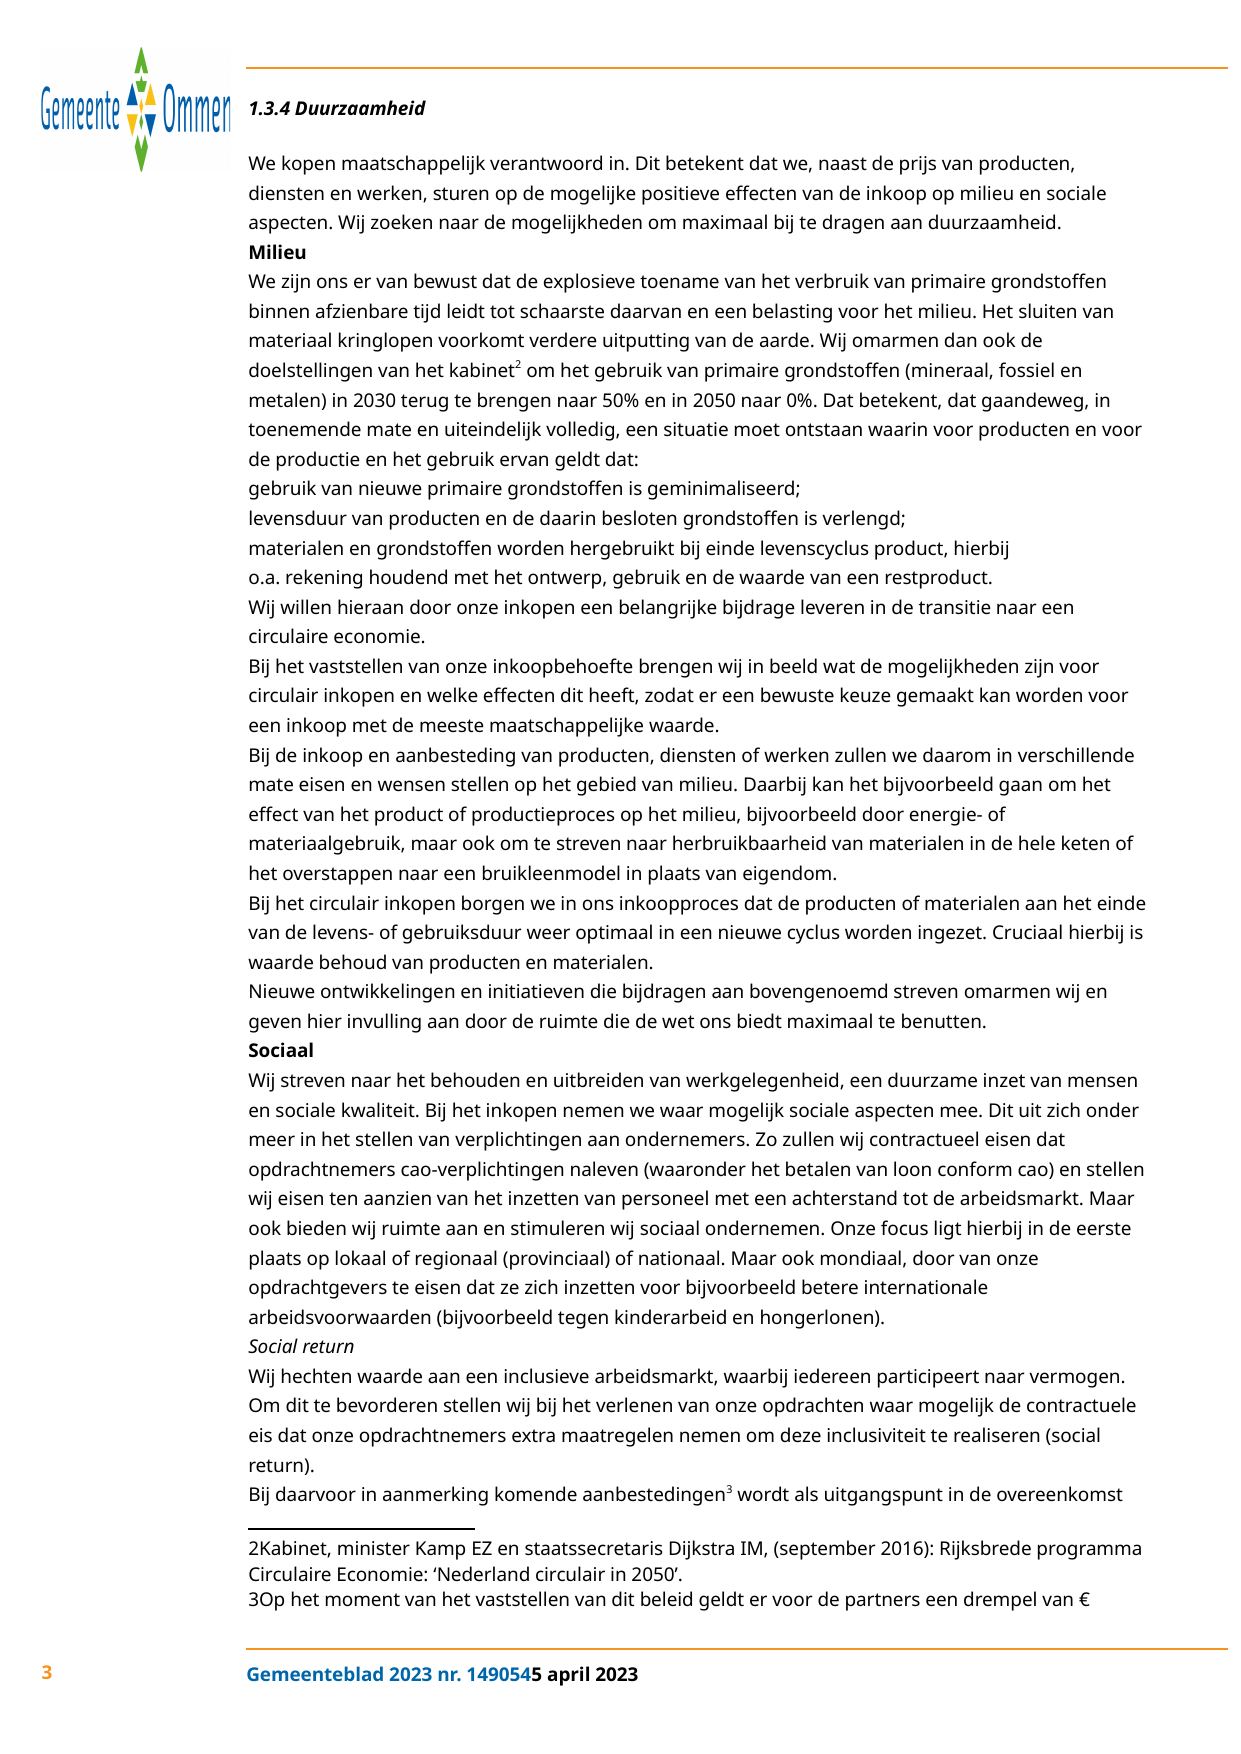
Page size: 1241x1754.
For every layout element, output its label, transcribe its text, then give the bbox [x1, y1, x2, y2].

text Bij daarvoor in aanmerking komende aanbestedingen wordt als uitgangspunt in de overeenkomst [248, 1481, 1152, 1507]
text levensduur van producten en de daarin besloten grondstoffen is verlengd; [248, 505, 1152, 531]
text Kabinet, minister Kamp EZ en staatssecretaris Dijkstra IM, (september 2016): Rijksbrede programma Circulaire Economie: ‘Nederland circulair in 2050’. [248, 1535, 1152, 1586]
text Wij willen hieraan door onze inkopen een belangrijke bijdrage leveren in de transitie naar een circulaire economie. [248, 594, 1152, 649]
text 1.3.4 Duurzaamheid [248, 95, 1152, 121]
text Nieuwe ontwikkelingen en initiatieven die bijdragen aan bovengenoemd streven omarmen wij en geven hier invulling aan door de ruimte die de wet ons biedt maximaal te benutten. [248, 978, 1152, 1034]
text We kopen maatschappelijk verantwoord in. Dit betekent dat we, naast de prijs van producten, diensten en werken, sturen op de mogelijke positieve effecten van de inkoop op milieu en sociale aspecten. Wij zoeken naar de mogelijkheden om maximaal bij te dragen aan duurzaamheid. [248, 150, 1152, 235]
text Op het moment van het vaststellen van dit beleid geldt er voor de partners een drempel van € [248, 1586, 1152, 1612]
text Social return [248, 1333, 1152, 1359]
text Bij het vaststellen van onze inkoopbehoefte brengen wij in beeld wat de mogelijkheden zijn voor circulair inkopen en welke effecten dit heeft, zodat er een bewuste keuze gemaakt kan worden voor een inkoop met de meeste maatschappelijke waarde. [248, 653, 1152, 738]
text o.a. rekening houdend met het ontwerp, gebruik en de waarde van een restproduct. [248, 564, 1152, 590]
text We zijn ons er van bewust dat de explosieve toename van het verbruik van primaire grondstoffen binnen afzienbare tijd leidt tot schaarste daarvan en een belasting voor het milieu. Het sluiten van materiaal kringlopen voorkomt verdere uitputting van de aarde. Wij omarmen dan ook de doelstellingen van het kabinet om het gebruik van primaire grondstoffen (mineraal, fossiel en metalen) in 2030 terug te brengen naar 50% en in 2050 naar 0%. Dat betekent, dat gaandeweg, in toenemende mate en uiteindelijk volledig, een situatie moet ontstaan waarin voor producten en voor de productie en het gebruik ervan geldt dat: [248, 268, 1152, 472]
text Wij streven naar het behouden en uitbreiden van werkgelegenheid, een duurzame inzet van mensen en sociale kwaliteit. Bij het inkopen nemen we waar mogelijk sociale aspecten mee. Dit uit zich onder meer in het stellen van verplichtingen aan ondernemers. Zo zullen wij contractueel eisen dat opdrachtnemers cao-verplichtingen naleven (waaronder het betalen van loon conform cao) en stellen wij eisen ten aanzien van het inzetten van personeel met een achterstand tot de arbeidsmarkt. Maar ook bieden wij ruimte aan en stimuleren wij sociaal ondernemen. Onze focus ligt hierbij in de eerste plaats op lokaal of regionaal (provinciaal) of nationaal. Maar ook mondiaal, door van onze opdrachtgevers te eisen dat ze zich inzetten voor bijvoorbeeld betere internationale arbeidsvoorwaarden (bijvoorbeeld tegen kinderarbeid en hongerlonen). [248, 1067, 1152, 1329]
text Bij het circulair inkopen borgen we in ons inkoopproces dat de producten of materialen aan het einde van de levens- of gebruiksduur weer optimaal in een nieuwe cyclus worden ingezet. Cruciaal hierbij is waarde behoud van producten en materialen. [248, 890, 1152, 974]
text Bij de inkoop en aanbesteding van producten, diensten of werken zullen we daarom in verschillende mate eisen en wensen stellen op het gebied van milieu. Daarbij kan het bijvoorbeeld gaan om het effect van het product of productieproces op het milieu, bijvoorbeeld door energie- of materiaalgebruik, maar ook om te streven naar herbruikbaarheid van materialen in de hele keten of het overstappen naar een bruikleenmodel in plaats van eigendom. [248, 742, 1152, 886]
text Sociaal [248, 1038, 1152, 1063]
text materialen en grondstoffen worden hergebruikt bij einde levenscyclus product, hierbij [248, 535, 1152, 560]
picture [41, 47, 231, 172]
text Wij hechten waarde aan een inclusieve arbeidsmarkt, waarbij iedereen participeert naar vermogen. Om dit te bevorderen stellen wij bij het verlenen van onze opdrachten waar mogelijk de contractuele eis dat onze opdrachtnemers extra maatregelen nemen om deze inclusiviteit te realiseren (social return). [248, 1363, 1152, 1477]
text gebruik van nieuwe primaire grondstoffen is geminimaliseerd; [248, 476, 1152, 501]
text Milieu [248, 239, 1152, 264]
